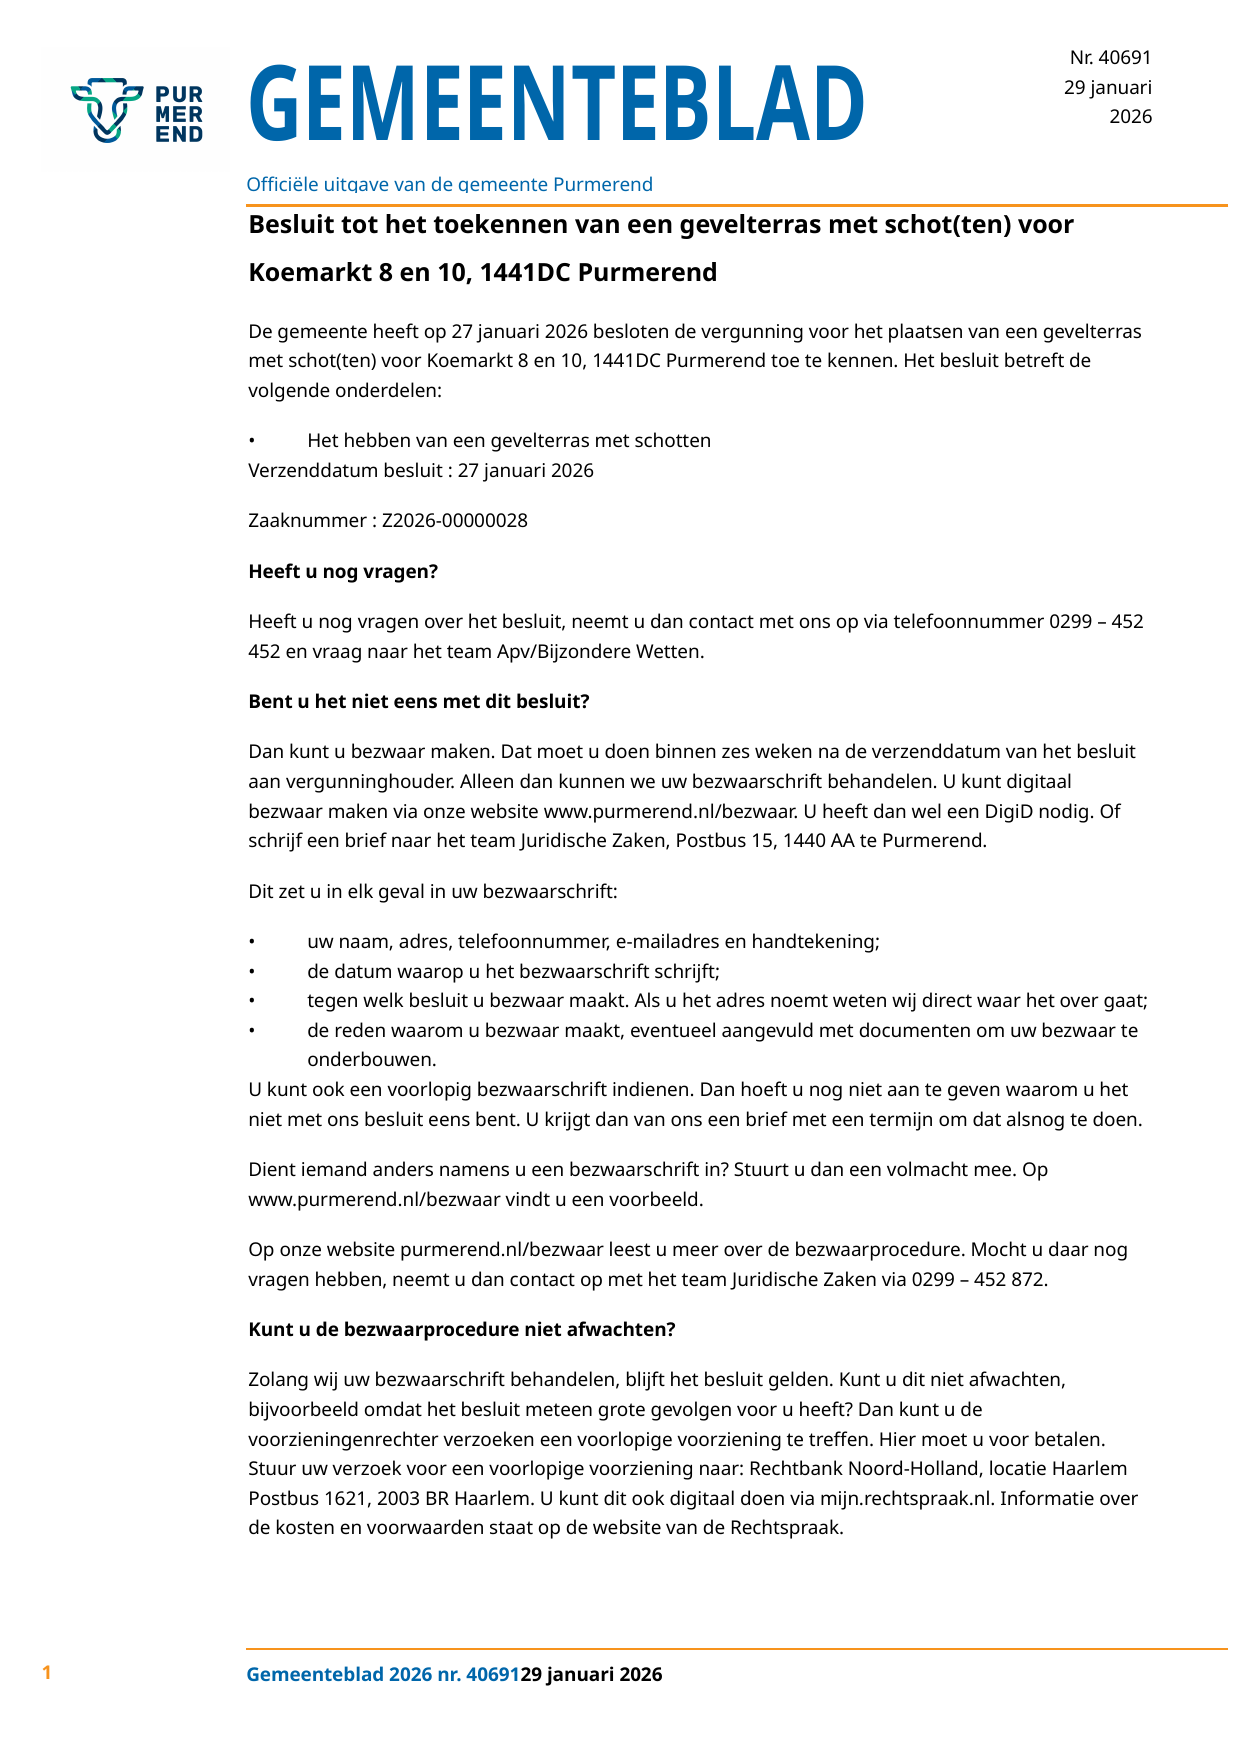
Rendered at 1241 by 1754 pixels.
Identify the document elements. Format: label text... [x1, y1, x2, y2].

picture [41, 47, 231, 172]
text Zolang wij uw bezwaarschrift behandelen, blijft het besluit gelden. Kunt u dit niet afwachten, bijvoorbeeld omdat het besluit meteen grote gevolgen voor u heeft? Dan kunt u de voorzieningenrechter verzoeken een voorlopige voorziening te treffen. Hier moet u voor betalen. Stuur uw verzoek voor een voorlopige voorziening naar: Rechtbank Noord-Holland, locatie Haarlem Postbus 1621, 2003 BR Haarlem. U kunt dit ook digitaal doen via mijn.rechtspraak.nl. Informatie over de kosten en voorwaarden staat op de website van de Rechtspraak. [248, 1367, 1152, 1540]
text U kunt ook een voorlopig bezwaarschrift indienen. Dan hoeft u nog niet aan te geven waarom u het niet met ons besluit eens bent. U krijgt dan van ons een brief met een termijn om dat alsnog te doen. [248, 1076, 1152, 1132]
text Heeft u nog vragen? [248, 558, 1152, 584]
list de datum waarop u het bezwaarschrift schrijft; [248, 958, 1152, 984]
text Dient iemand anders namens u een bezwaarschrift in? Stuurt u dan een volmacht mee. Op www.purmerend.nl/bezwaar vindt u een voorbeeld. [248, 1156, 1152, 1212]
list Het hebben van een gevelterras met schotten [248, 427, 1152, 453]
text Besluit tot het toekennen van een gevelterras met schot(ten) voor Koemarkt 8 en 10, 1441DC Purmerend [248, 207, 1152, 288]
text Verzenddatum besluit : 27 januari 2026 [248, 457, 1152, 483]
text Dan kunt u bezwaar maken. Dat moet u doen binnen zes weken na de verzenddatum van het besluit aan vergunninghouder. Alleen dan kunnen we uw bezwaarschrift behandelen. U kunt digitaal bezwaar maken via onze website www.purmerend.nl/bezwaar. U heeft dan wel een DigiD nodig. Of schrijf een brief naar het team Juridische Zaken, Postbus 15, 1440 AA te Purmerend. [248, 739, 1152, 853]
text Op onze website purmerend.nl/bezwaar leest u meer over de bezwaarprocedure. Mocht u daar nog vragen hebben, neemt u dan contact op met het team Juridische Zaken via 0299 – 452 872. [248, 1236, 1152, 1292]
text De gemeente heeft op 27 januari 2026 besloten de vergunning voor het plaatsen van een gevelterras met schot(ten) voor Koemarkt 8 en 10, 1441DC Purmerend toe te kennen. Het besluit betreft de volgende onderdelen: [248, 318, 1152, 403]
list tegen welk besluit u bezwaar maakt. Als u het adres noemt weten wij direct waar het over gaat; [248, 987, 1152, 1013]
text Kunt u de bezwaarprocedure niet afwachten? [248, 1316, 1152, 1342]
list uw naam, adres, telefoonnummer, e-mailadres en handtekening; [248, 928, 1152, 954]
list de reden waarom u bezwaar maakt, eventueel aangevuld met documenten om uw bezwaar te onderbouwen. [248, 1017, 1152, 1072]
text Bent u het niet eens met dit besluit? [248, 688, 1152, 714]
text Zaaknummer : Z2026-00000028 [248, 507, 1152, 533]
text Dit zet u in elk geval in uw bezwaarschrift: [248, 878, 1152, 904]
text Heeft u nog vragen over het besluit, neemt u dan contact met ons op via telefoonnummer 0299 – 452 452 en vraag naar het team Apv/Bijzondere Wetten. [248, 608, 1152, 664]
